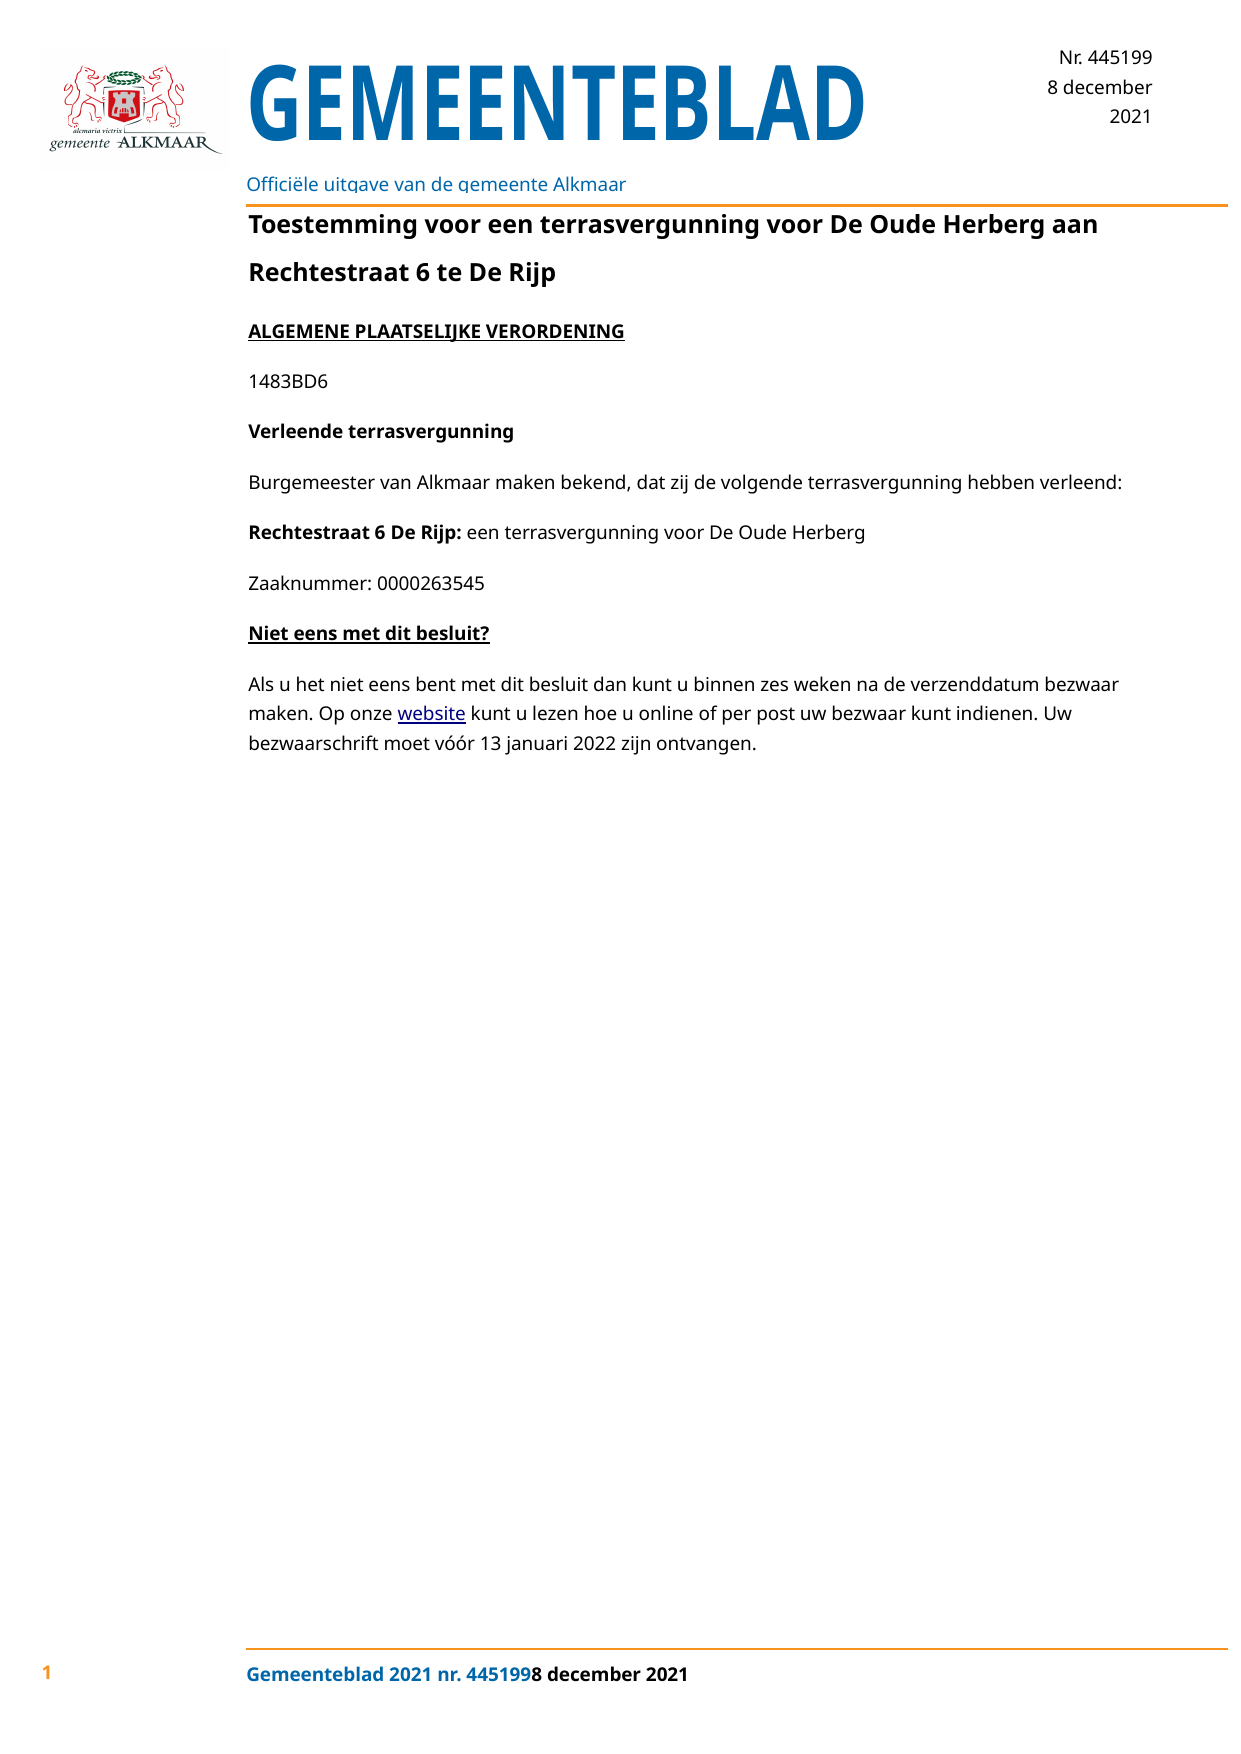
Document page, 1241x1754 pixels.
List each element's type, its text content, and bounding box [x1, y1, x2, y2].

text ALGEMENE PLAATSELIJKE VERORDENING [248, 318, 1152, 344]
text Zaaknummer: 0000263545 [248, 570, 1152, 596]
text Niet eens met dit besluit? [248, 620, 1152, 646]
text Toestemming voor een terrasvergunning voor De Oude Herberg aan Rechtestraat 6 te De Rijp [248, 207, 1152, 288]
text Als u het niet eens bent met dit besluit dan kunt u binnen zes weken na de verzenddatum bezwaar maken. Op onze website kunt u lezen hoe u online of per post uw bezwaar kunt indienen. Uw bezwaarschrift moet vóór 13 januari 2022 zijn ontvangen. [248, 671, 1152, 756]
text Verleende terrasvergunning [248, 419, 1152, 444]
text 1483BD6 [248, 368, 1152, 394]
text Burgemeester van Alkmaar maken bekend, dat zij de volgende terrasvergunning hebben verleend: [248, 469, 1152, 495]
text Rechtestraat 6 De Rijp: een terrasvergunning voor De Oude Herberg [248, 519, 1152, 545]
picture [41, 47, 231, 172]
